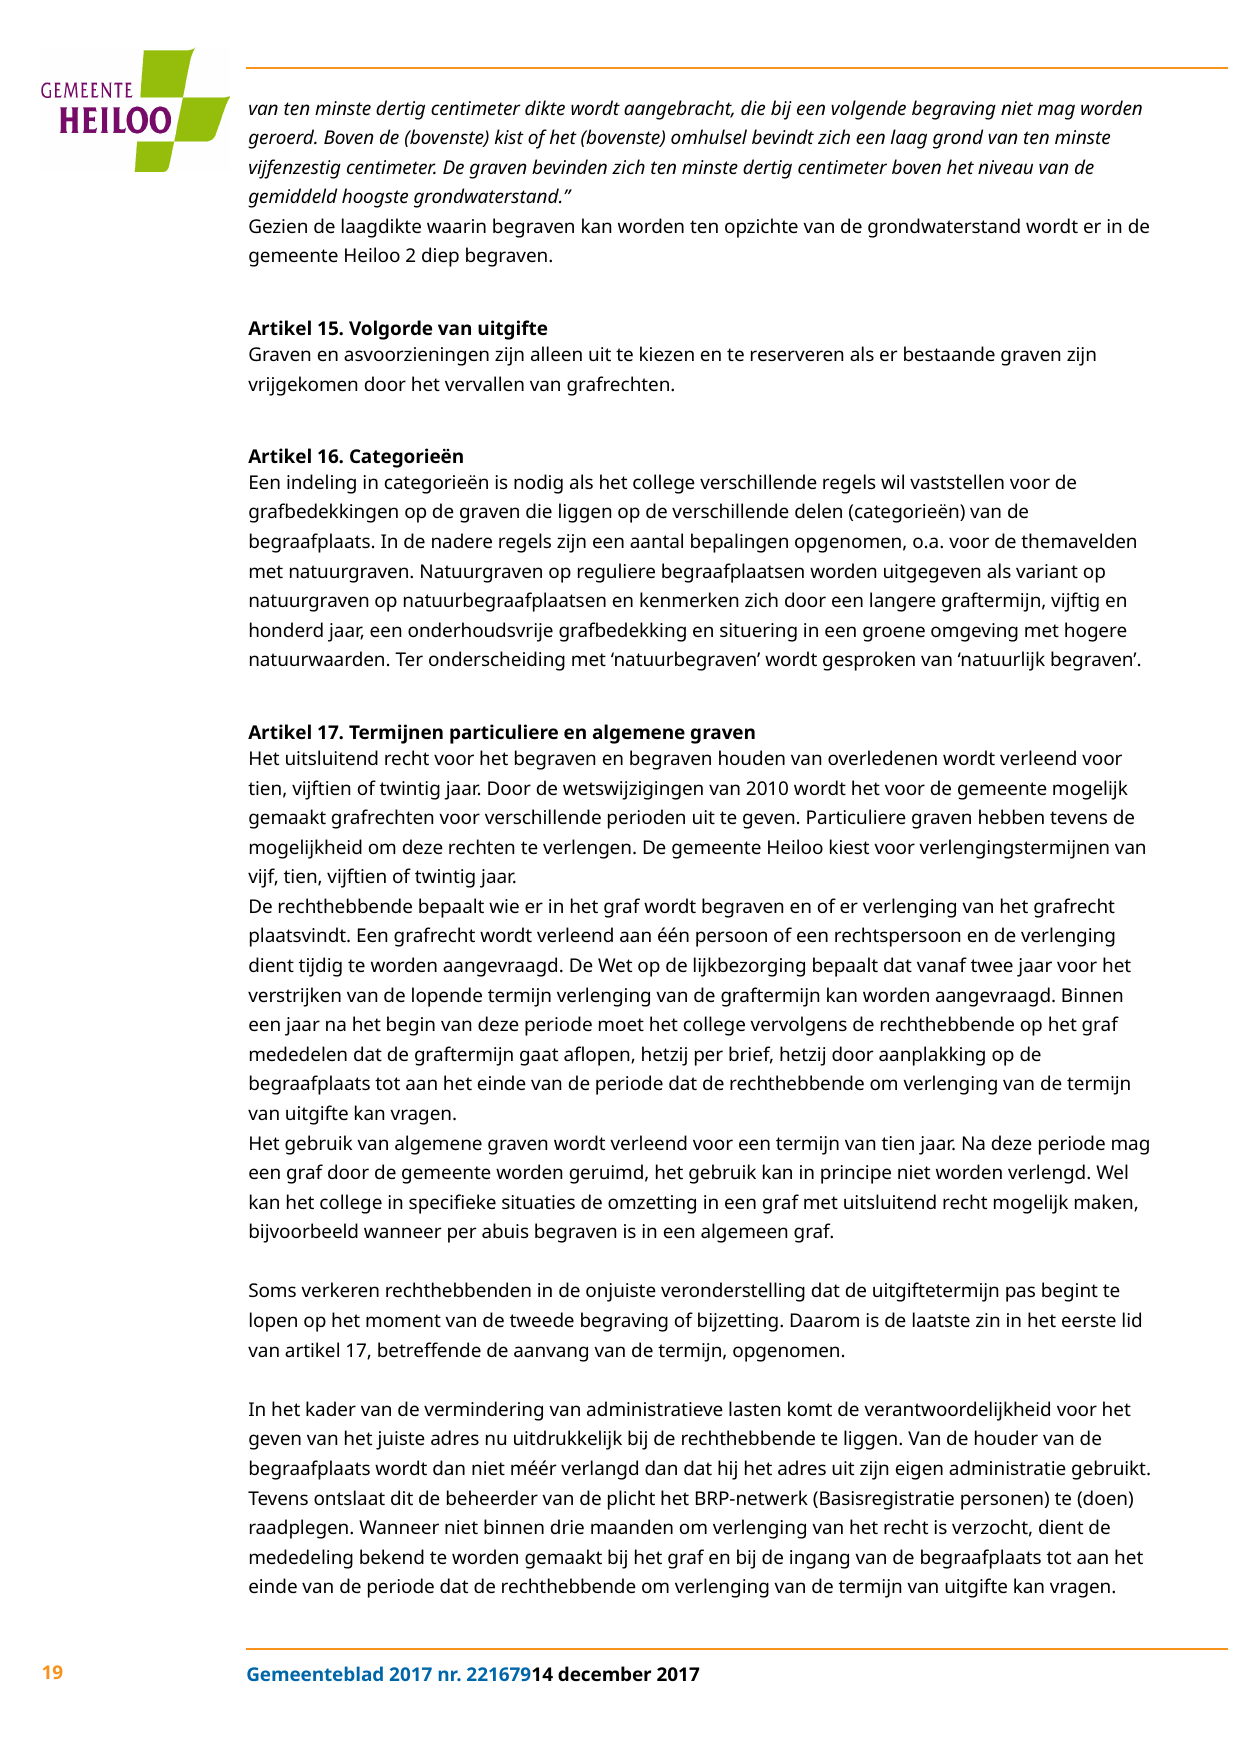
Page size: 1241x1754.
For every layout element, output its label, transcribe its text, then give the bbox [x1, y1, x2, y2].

text De rechthebbende bepaalt wie er in het graf wordt begraven en of er verlenging van het grafrecht plaatsvindt. Een grafrecht wordt verleend aan één persoon of een rechtspersoon en de verlenging dient tijdig te worden aangevraagd. De Wet op de lijkbezorging bepaalt dat vanaf twee jaar voor het verstrijken van de lopende termijn verlenging van de graftermijn kan worden aangevraagd. Binnen een jaar na het begin van deze periode moet het college vervolgens de rechthebbende op het graf mededelen dat de graftermijn gaat aflopen, hetzij per brief, hetzij door aanplakking op de begraafplaats tot aan het einde van de periode dat de rechthebbende om verlenging van de termijn van uitgifte kan vragen. [248, 893, 1152, 1126]
text Gezien de laagdikte waarin begraven kan worden ten opzichte van de grondwaterstand wordt er in de gemeente Heiloo 2 diep begraven. [248, 213, 1152, 268]
text Het gebruik van algemene graven wordt verleend voor een termijn van tien jaar. Na deze periode mag een graf door de gemeente worden geruimd, het gebruik kan in principe niet worden verlengd. Wel kan het college in specifieke situaties de omzetting in een graf met uitsluitend recht mogelijk maken, bijvoorbeeld wanneer per abuis begraven is in een algemeen graf. [248, 1130, 1152, 1244]
text Soms verkeren rechthebbenden in de onjuiste veronderstelling dat de uitgiftetermijn pas begint te lopen op het moment van de tweede begraving of bijzetting. Daarom is de laatste zin in het eerste lid van artikel 17, betreffende de aanvang van de termijn, opgenomen. [248, 1278, 1152, 1362]
text Een indeling in categorieën is nodig als het college verschillende regels wil vaststellen voor de grafbedekkingen op de graven die liggen op de verschillende delen (categorieën) van de begraafplaats. In de nadere regels zijn een aantal bepalingen opgenomen, o.a. voor de themavelden met natuurgraven. Natuurgraven op reguliere begraafplaatsen worden uitgegeven als variant op natuurgraven op natuurbegraafplaatsen en kenmerken zich door een langere graftermijn, vijftig en honderd jaar, een onderhoudsvrije grafbedekking en situering in een groene omgeving met hogere natuurwaarden. Ter onderscheiding met ‘natuurbegraven’ wordt gesproken van ‘natuurlijk begraven’. [248, 469, 1152, 672]
text Het uitsluitend recht voor het begraven en begraven houden van overledenen wordt verleend voor tien, vijftien of twintig jaar. Door de wetswijzigingen van 2010 wordt het voor de gemeente mogelijk gemaakt grafrechten voor verschillende perioden uit te geven. Particuliere graven hebben tevens de mogelijkheid om deze rechten te verlengen. De gemeente Heiloo kiest voor verlengingstermijnen van vijf, tien, vijftien of twintig jaar. [248, 745, 1152, 889]
text Artikel 16. Categorieën [248, 443, 1152, 469]
text van ten minste dertig centimeter dikte wordt aangebracht, die bij een volgende begraving niet mag worden geroerd. Boven de (bovenste) kist of het (bovenste) omhulsel bevindt zich een laag grond van ten minste vijfenzestig centimeter. De graven bevinden zich ten minste dertig centimeter boven het niveau van de gemiddeld hoogste grondwaterstand.” [248, 95, 1152, 209]
picture [41, 47, 231, 172]
text Graven en asvoorzieningen zijn alleen uit te kiezen en te reserveren als er bestaande graven zijn vrijgekomen door het vervallen van grafrechten. [248, 341, 1152, 396]
text Artikel 17. Termijnen particuliere en algemene graven [248, 719, 1152, 745]
text Artikel 15. Volgorde van uitgifte [248, 315, 1152, 341]
text In het kader van de vermindering van administratieve lasten komt de verantwoordelijkheid voor het geven van het juiste adres nu uitdrukkelijk bij de rechthebbende te liggen. Van de houder van de begraafplaats wordt dan niet méér verlangd dan dat hij het adres uit zijn eigen administratie gebruikt. Tevens ontslaat dit de beheerder van de plicht het BRP-netwerk (Basisregistratie personen) te (doen) raadplegen. Wanneer niet binnen drie maanden om verlenging van het recht is verzocht, dient de mededeling bekend te worden gemaakt bij het graf en bij de ingang van de begraafplaats tot aan het einde van de periode dat de rechthebbende om verlenging van de termijn van uitgifte kan vragen. [248, 1396, 1152, 1599]
